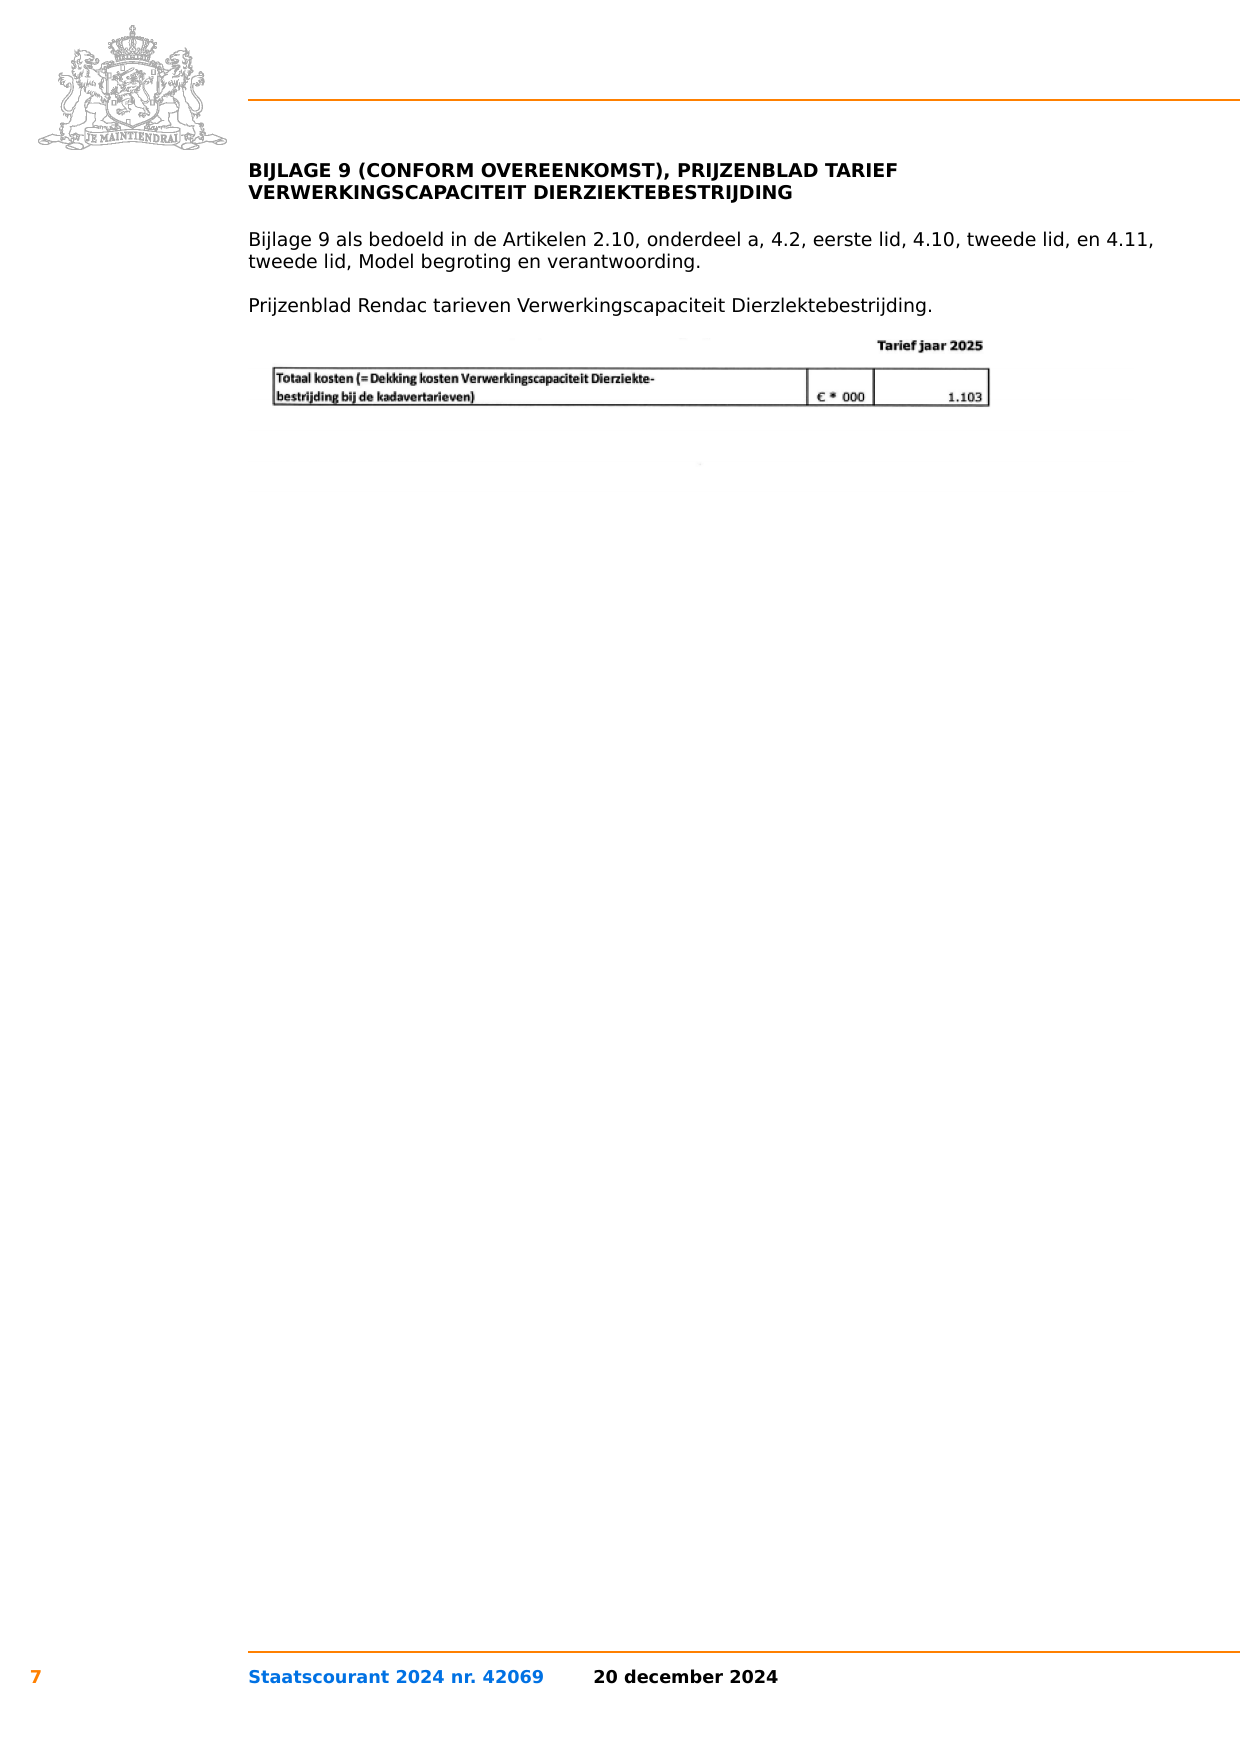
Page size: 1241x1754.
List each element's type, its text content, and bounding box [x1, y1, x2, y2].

text Prijzenblad Rendac tarieven Verwerkingscapaciteit Dierzlektebestrijding. [248, 295, 1163, 317]
picture [38, 25, 227, 150]
picture [248, 338, 1134, 492]
subtitle BIJLAGE 9 (CONFORM OVEREENKOMST), PRIJZENBLAD TARIEF VERWERKINGSCAPACITEIT DIERZIEKTEBESTRIJDING [248, 160, 1163, 204]
text Bijlage 9 als bedoeld in de Artikelen 2.10, onderdeel a, 4.2, eerste lid, 4.10, tweede lid, en 4.11, tweede lid, Model begroting en verantwoording. [248, 229, 1163, 273]
